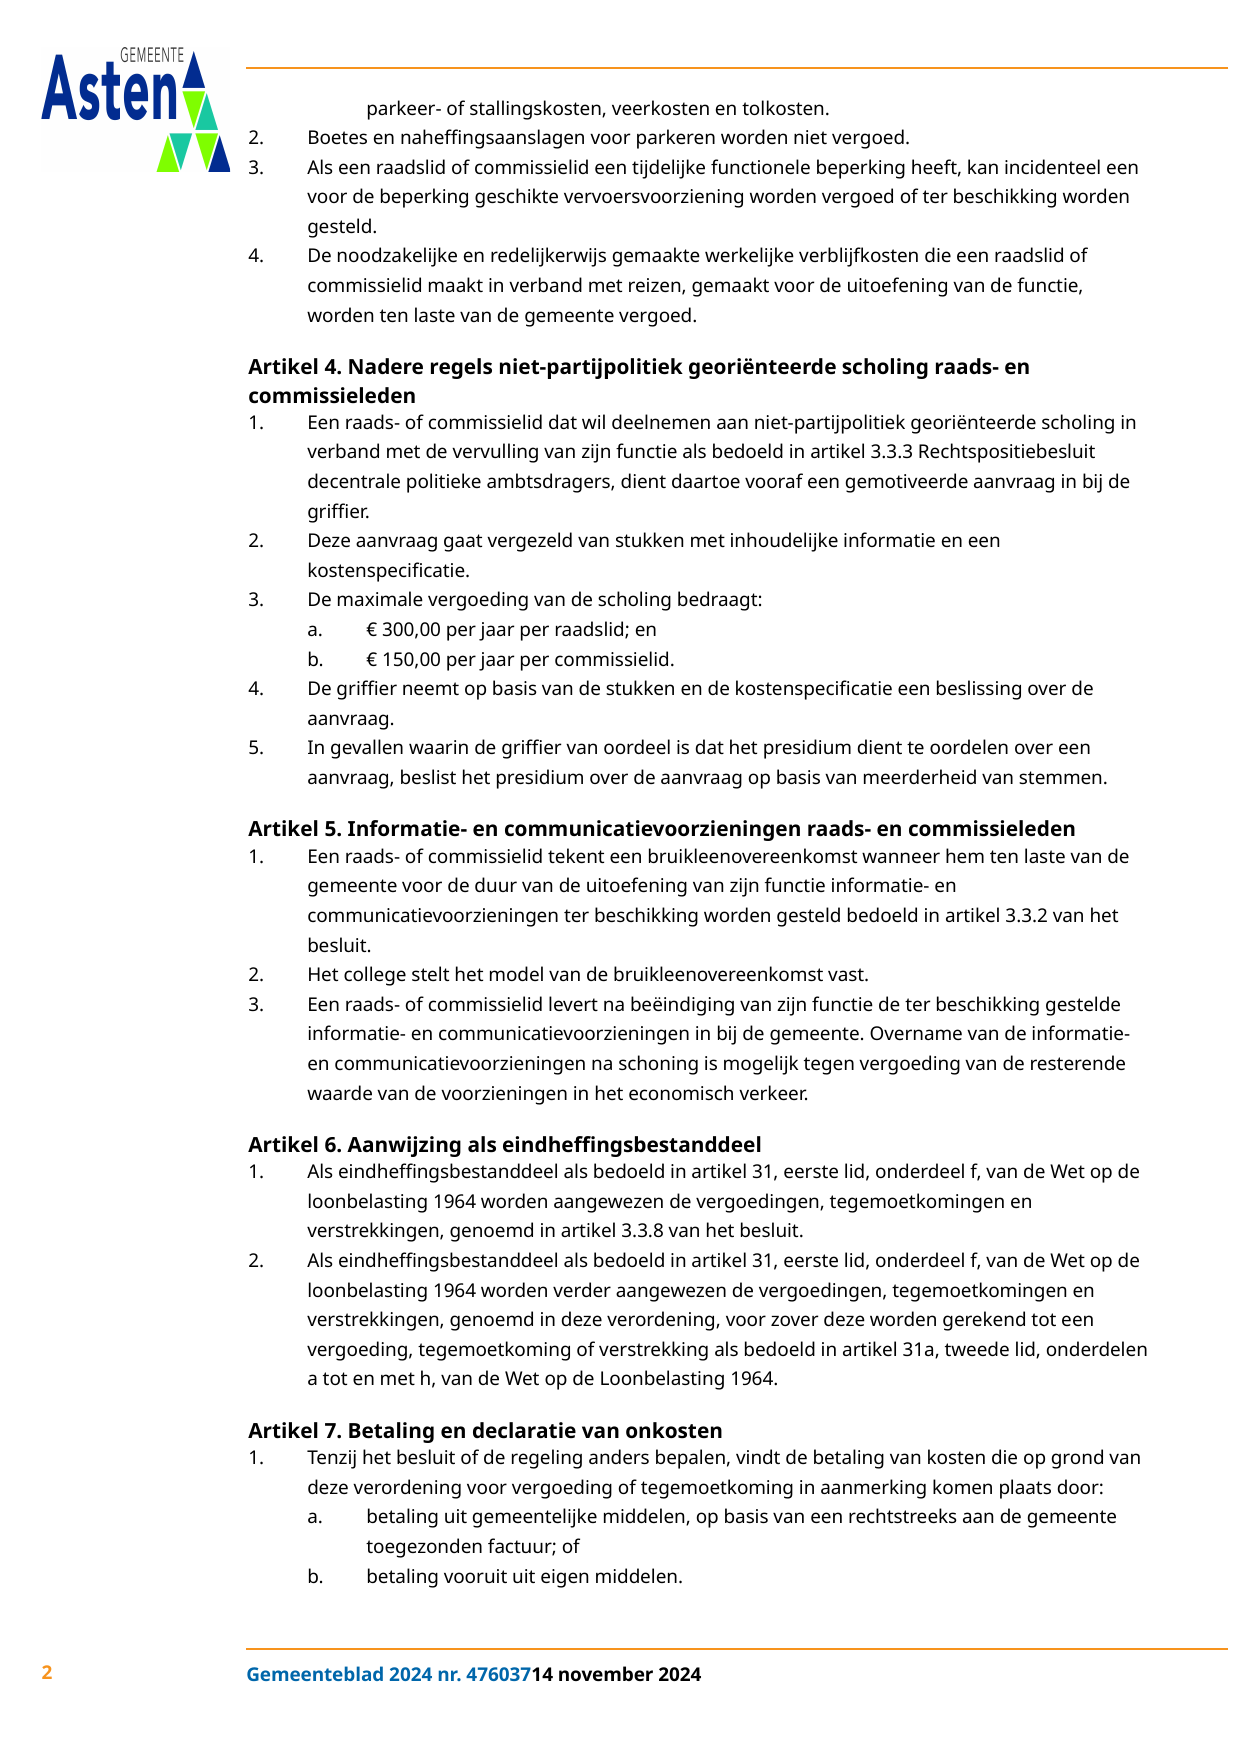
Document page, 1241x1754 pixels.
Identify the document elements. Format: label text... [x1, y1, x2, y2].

text Artikel 7. Betaling en declaratie van onkosten [248, 1416, 1152, 1444]
list € 300,00 per jaar per raadslid; en [307, 616, 1152, 642]
picture [41, 47, 231, 172]
list € 150,00 per jaar per commissielid. [307, 646, 1152, 672]
list Een raads- of commissielid levert na beëindiging van zijn functie de ter beschikking gestelde informatie- en communicatievoorzieningen in bij de gemeente. Overname van de informatie- en communicatievoorzieningen na schoning is mogelijk tegen vergoeding van de resterende waarde van de voorzieningen in het economisch verkeer. [248, 991, 1152, 1105]
list Het college stelt het model van de bruikleenovereenkomst vast. [248, 961, 1152, 987]
list De maximale vergoeding van de scholing bedraagt: [248, 587, 1152, 612]
list Als eindheffingsbestanddeel als bedoeld in artikel 31, eerste lid, onderdeel f, van de Wet op de loonbelasting 1964 worden aangewezen de vergoedingen, tegemoetkomingen en verstrekkingen, genoemd in artikel 3.3.8 van het besluit. [248, 1158, 1152, 1243]
list In gevallen waarin de griffier van oordeel is dat het presidium dient te oordelen over een aanvraag, beslist het presidium over de aanvraag op basis van meerderheid van stemmen. [248, 734, 1152, 790]
list betaling uit gemeentelijke middelen, op basis van een rechtstreeks aan de gemeente toegezonden factuur; of [307, 1504, 1152, 1559]
list Een raads- of commissielid dat wil deelnemen aan niet-partijpolitiek georiënteerde scholing in verband met de vervulling van zijn functie als bedoeld in artikel 3.3.3 Rechtspositiebesluit decentrale politieke ambtsdragers, dient daartoe vooraf een gemotiveerde aanvraag in bij de griffier. [248, 409, 1152, 524]
list parkeer- of stallingskosten, veerkosten en tolkosten. [307, 95, 1152, 121]
list Als een raadslid of commissielid een tijdelijke functionele beperking heeft, kan incidenteel een voor de beperking geschikte vervoersvoorziening worden vergoed of ter beschikking worden gesteld. [248, 154, 1152, 239]
list Als eindheffingsbestanddeel als bedoeld in artikel 31, eerste lid, onderdeel f, van de Wet op de loonbelasting 1964 worden verder aangewezen de vergoedingen, tegemoetkomingen en verstrekkingen, genoemd in deze verordening, voor zover deze worden gerekend tot een vergoeding, tegemoetkoming of verstrekking als bedoeld in artikel 31a, tweede lid, onderdelen a tot en met h, van de Wet op de Loonbelasting 1964. [248, 1247, 1152, 1391]
list Tenzij het besluit of de regeling anders bepalen, vindt de betaling van kosten die op grond van deze verordening voor vergoeding of tegemoetkoming in aanmerking komen plaats door: [248, 1444, 1152, 1500]
text Artikel 6. Aanwijzing als eindheffingsbestanddeel [248, 1130, 1152, 1158]
list Een raads- of commissielid tekent een bruikleenovereenkomst wanneer hem ten laste van de gemeente voor de duur van de uitoefening van zijn functie informatie- en communicatievoorzieningen ter beschikking worden gesteld bedoeld in artikel 3.3.2 van het besluit. [248, 843, 1152, 957]
list betaling vooruit uit eigen middelen. [307, 1563, 1152, 1588]
text Artikel 5. Informatie- en communicatievoorzieningen raads- en commissieleden [248, 814, 1152, 843]
text Artikel 4. Nadere regels niet-partijpolitiek georiënteerde scholing raads- en commissieleden [248, 352, 1152, 409]
list De noodzakelijke en redelijkerwijs gemaakte werkelijke verblijfkosten die een raadslid of commissielid maakt in verband met reizen, gemaakt voor de uitoefening van de functie, worden ten laste van de gemeente vergoed. [248, 243, 1152, 328]
list Boetes en naheffingsaanslagen voor parkeren worden niet vergoed. [248, 124, 1152, 150]
list Deze aanvraag gaat vergezeld van stukken met inhoudelijke informatie en een kostenspecificatie. [248, 527, 1152, 583]
list De griffier neemt op basis van de stukken en de kostenspecificatie een beslissing over de aanvraag. [248, 675, 1152, 731]
